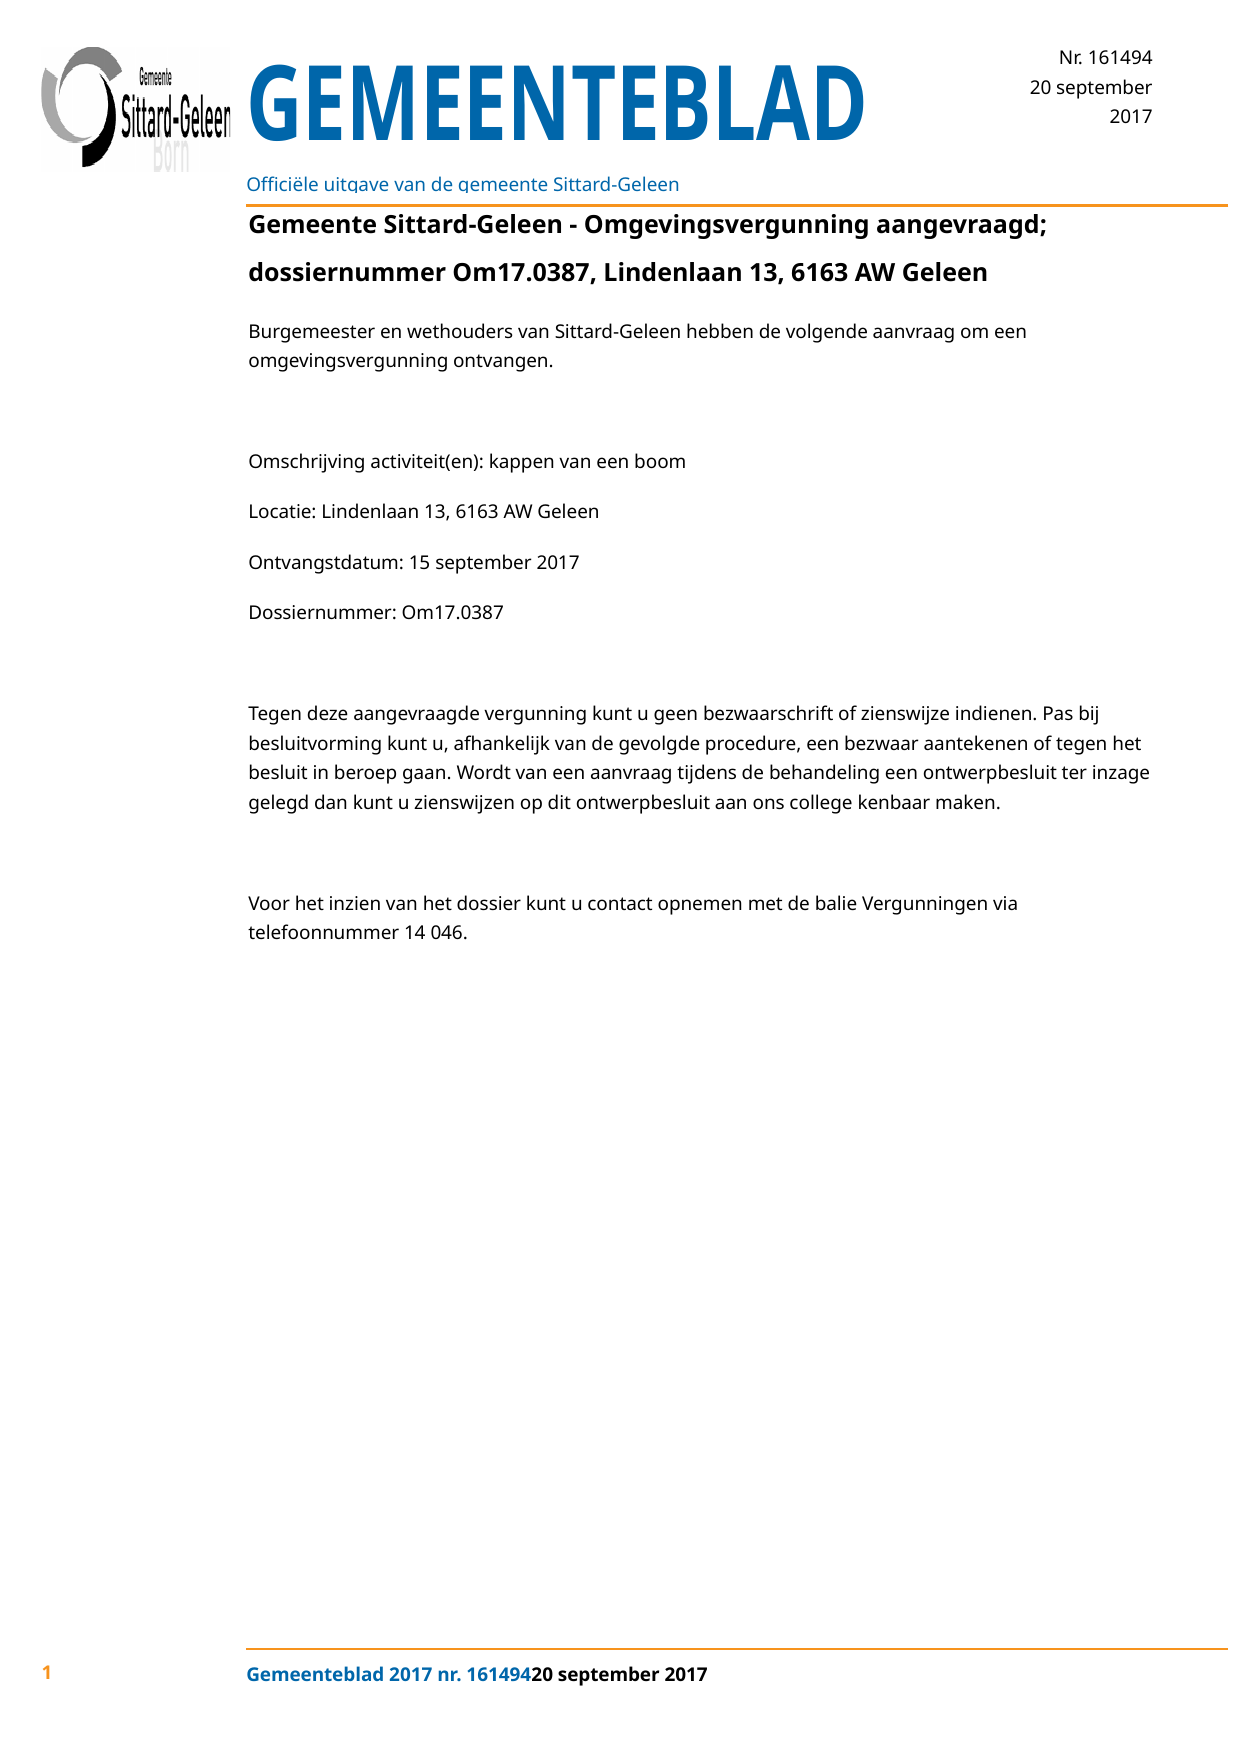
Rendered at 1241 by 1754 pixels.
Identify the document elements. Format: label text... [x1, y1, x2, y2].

text Voor het inzien van het dossier kunt u contact opnemen met de balie Vergunningen via telefoonnummer 14 046. [248, 890, 1152, 945]
text Tegen deze aangevraagde vergunning kunt u geen bezwaarschrift of zienswijze indienen. Pas bij besluitvorming kunt u, afhankelijk van de gevolgde procedure, een bezwaar aantekenen of tegen het besluit in beroep gaan. Wordt van een aanvraag tijdens de behandeling een ontwerpbesluit ter inzage gelegd dan kunt u zienswijzen op dit ontwerpbesluit aan ons college kenbaar maken. [248, 700, 1152, 815]
text Dossiernummer: Om17.0387 [248, 599, 1152, 625]
text Burgemeester en wethouders van Sittard-Geleen hebben de volgende aanvraag om een omgevingsvergunning ontvangen. [248, 318, 1152, 373]
picture [41, 47, 231, 172]
text Omschrijving activiteit(en): kappen van een boom [248, 448, 1152, 474]
text Ontvangstdatum: 15 september 2017 [248, 549, 1152, 575]
text Locatie: Lindenlaan 13, 6163 AW Geleen [248, 499, 1152, 524]
text Gemeente Sittard-Geleen - Omgevingsvergunning aangevraagd; dossiernummer Om17.0387, Lindenlaan 13, 6163 AW Geleen [248, 207, 1152, 288]
